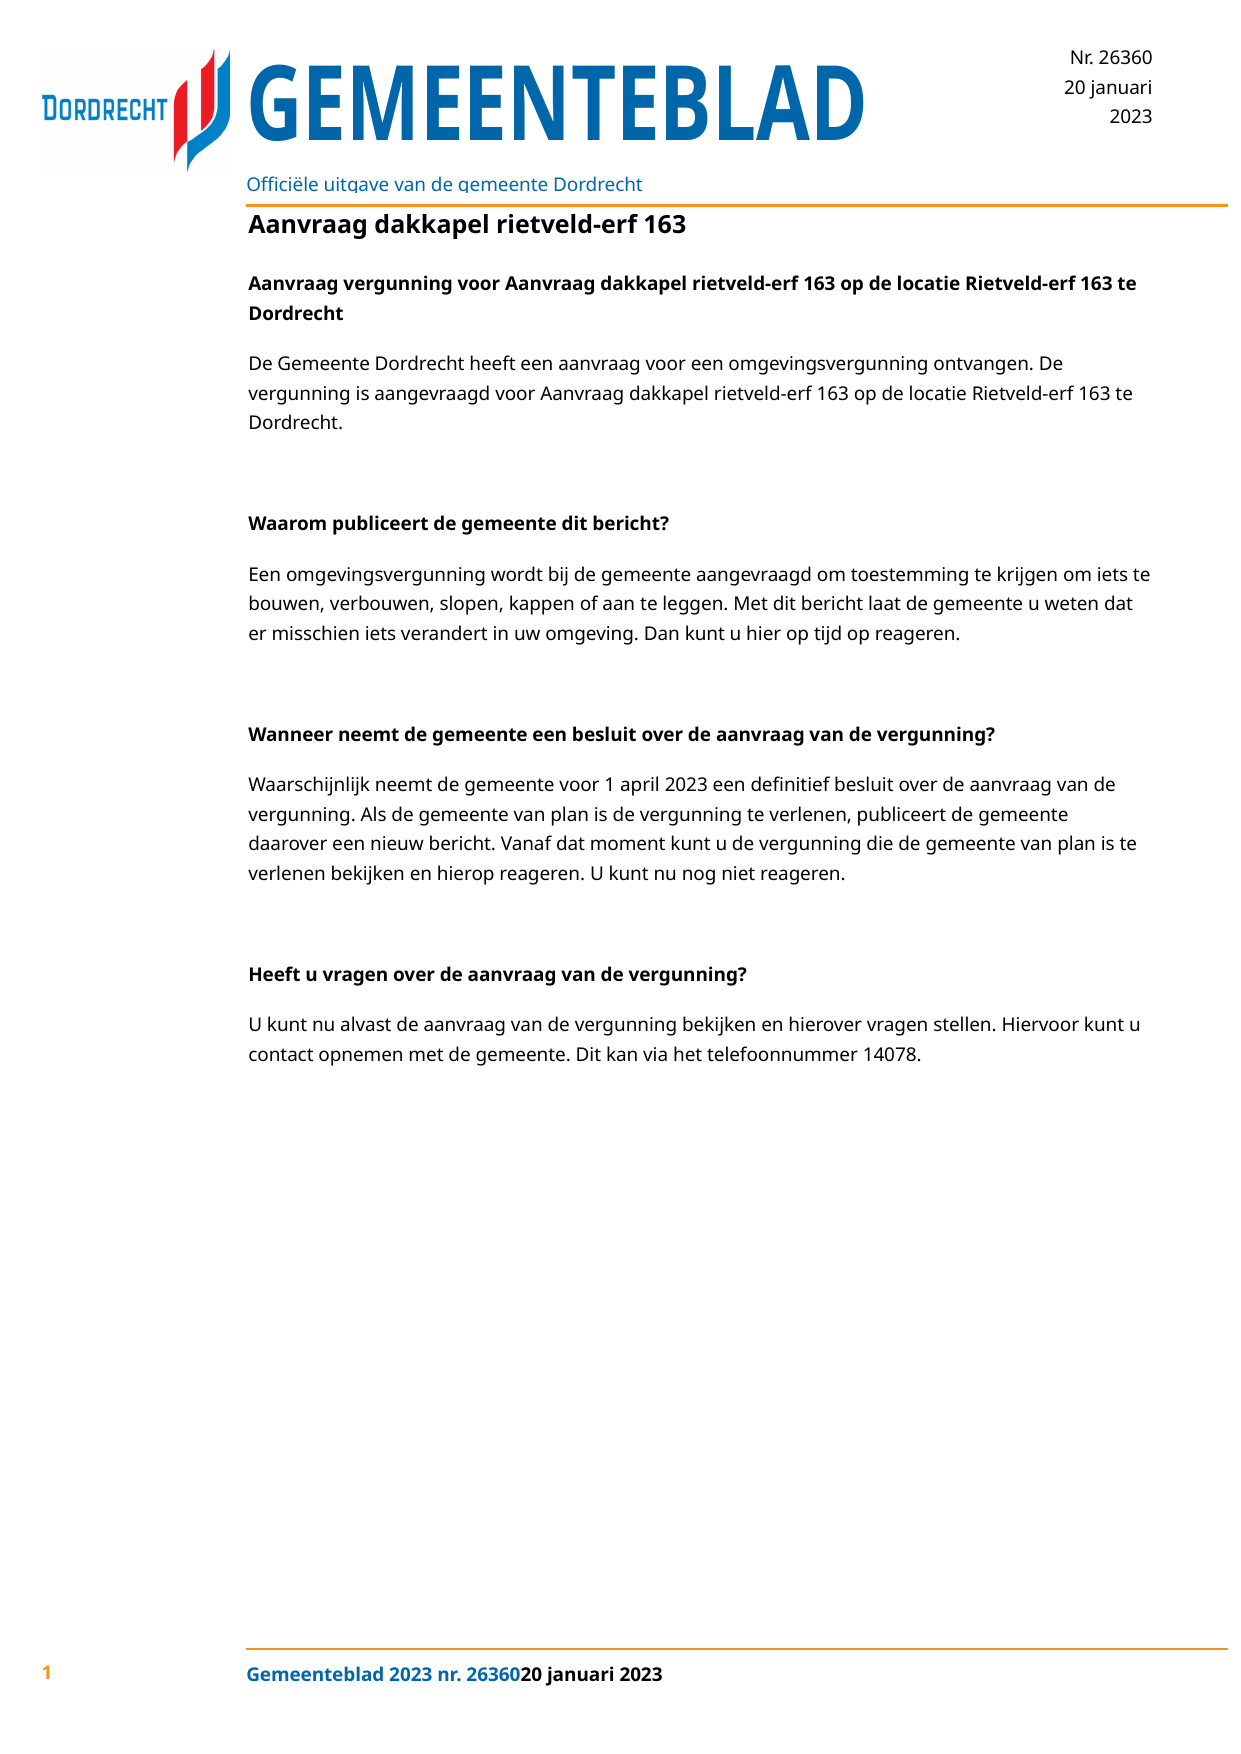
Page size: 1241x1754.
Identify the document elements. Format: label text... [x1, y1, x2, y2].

picture [41, 47, 231, 172]
text Een omgevingsvergunning wordt bij de gemeente aangevraagd om toestemming te krijgen om iets te bouwen, verbouwen, slopen, kappen of aan te leggen. Met dit bericht laat de gemeente u weten dat er misschien iets verandert in uw omgeving. Dan kunt u hier op tijd op reageren. [248, 561, 1152, 646]
text Waarom publiceert de gemeente dit bericht? [248, 510, 1152, 536]
text Aanvraag dakkapel rietveld-erf 163 [248, 207, 1152, 241]
text De Gemeente Dordrecht heeft een aanvraag voor een omgevingsvergunning ontvangen. De vergunning is aangevraagd voor Aanvraag dakkapel rietveld-erf 163 op de locatie Rietveld-erf 163 te Dordrecht. [248, 350, 1152, 435]
text Waarschijnlijk neemt de gemeente voor 1 april 2023 een definitief besluit over de aanvraag van de vergunning. Als de gemeente van plan is de vergunning te verlenen, publiceert de gemeente daarover een nieuw bericht. Vanaf dat moment kunt u de vergunning die de gemeente van plan is te verlenen bekijken en hierop reageren. U kunt nu nog niet reageren. [248, 771, 1152, 886]
text Heeft u vragen over de aanvraag van de vergunning? [248, 961, 1152, 986]
text Aanvraag vergunning voor Aanvraag dakkapel rietveld-erf 163 op de locatie Rietveld-erf 163 te Dordrecht [248, 270, 1152, 326]
text U kunt nu alvast de aanvraag van de vergunning bekijken en hierover vragen stellen. Hiervoor kunt u contact opnemen met de gemeente. Dit kan via het telefoonnummer 14078. [248, 1011, 1152, 1066]
text Wanneer neemt de gemeente een besluit over de aanvraag van de vergunning? [248, 721, 1152, 746]
